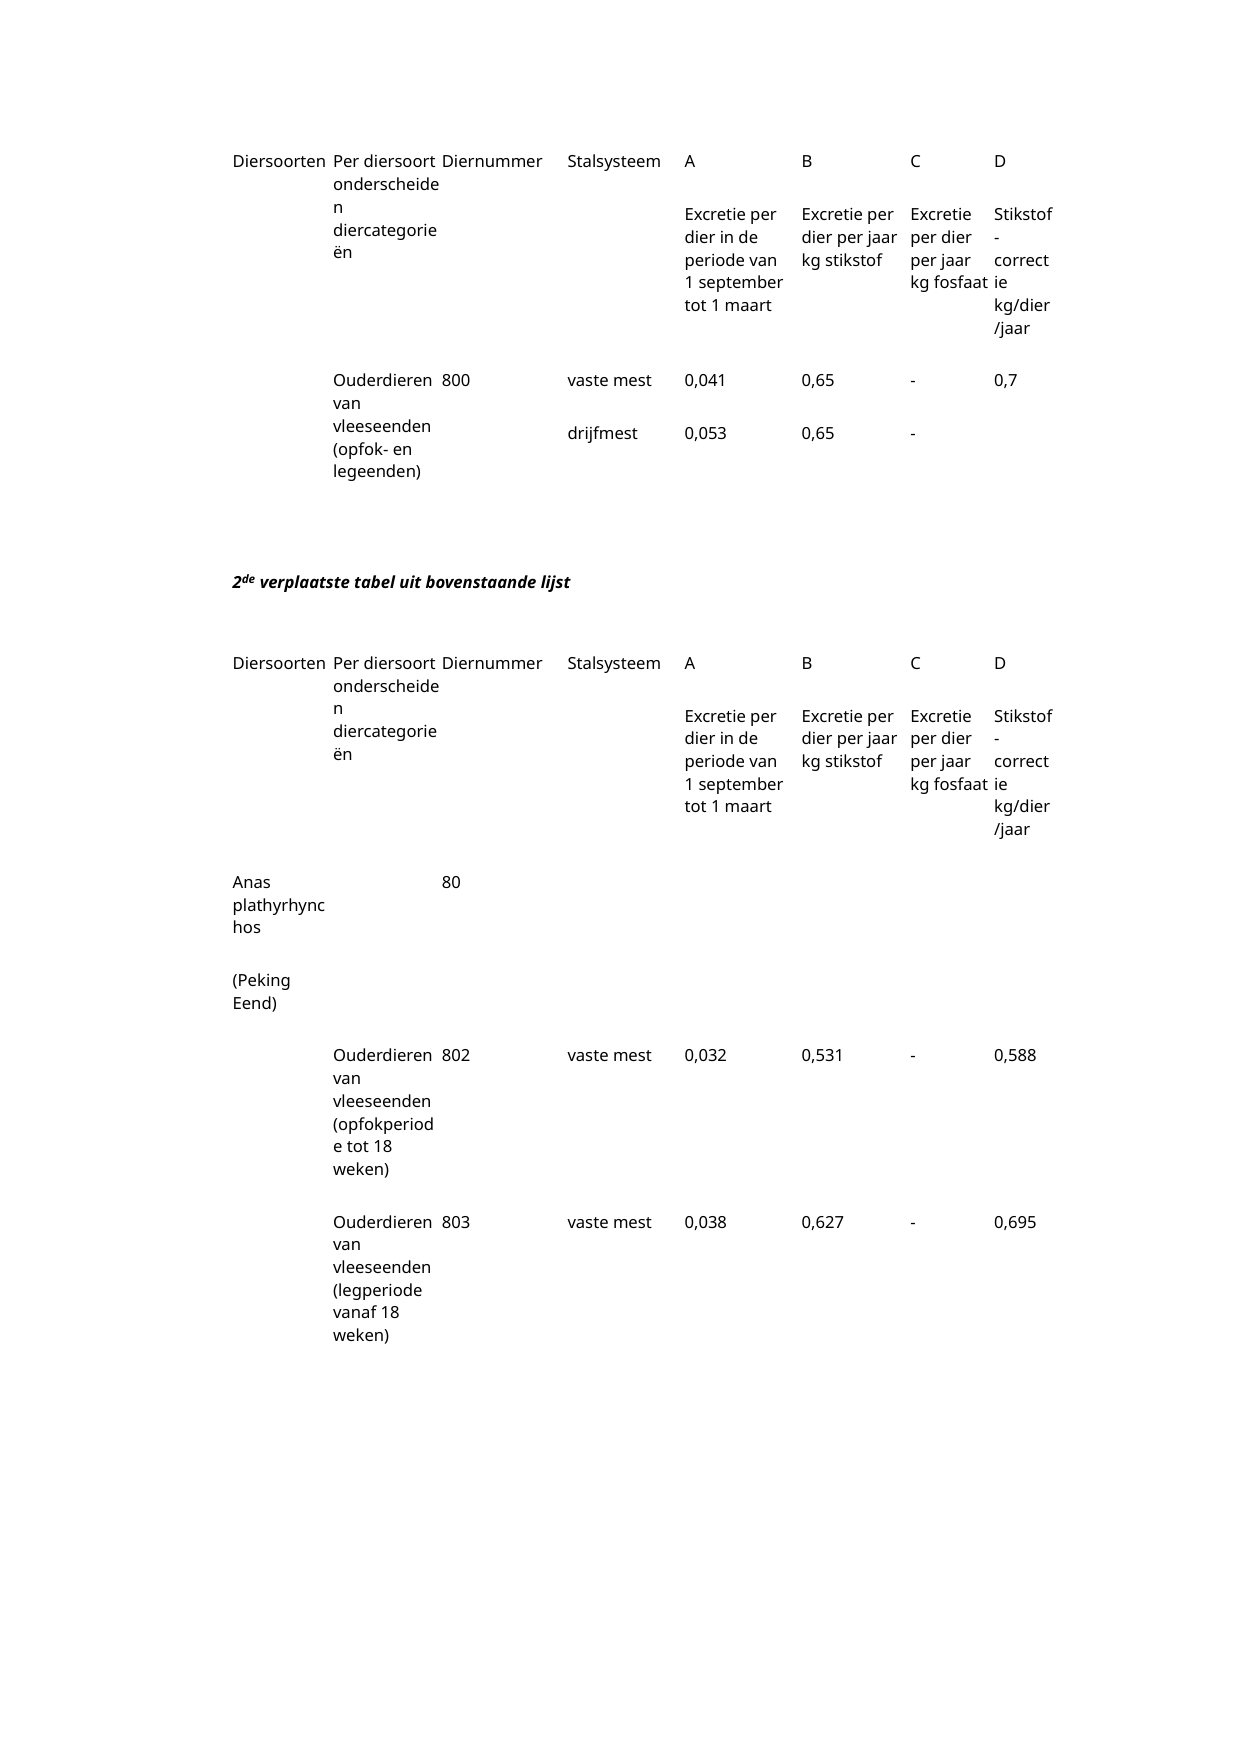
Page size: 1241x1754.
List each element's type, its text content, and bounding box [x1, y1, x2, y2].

table_cell 0,032 [684, 1044, 801, 1210]
table_cell 0,038 [684, 1210, 801, 1377]
table_cell [801, 871, 910, 1044]
table_cell Ouderdieren van vleeseenden (opfok- en legeenden) [333, 369, 442, 512]
table_cell Ouderdieren van vleeseenden (legperiode vanaf 18 weken) [333, 1210, 442, 1377]
table_cell 0,531 [801, 1044, 910, 1210]
table_header D Stikstof-correctie kg/dier/jaar [994, 150, 1053, 369]
table_cell [567, 871, 684, 1044]
table_cell 0,695 [994, 1210, 1053, 1377]
table_cell vaste mest [567, 1044, 684, 1210]
table_header C Excretie per dier per jaar kg fosfaat [910, 652, 994, 871]
table_cell [233, 1210, 333, 1377]
table_cell - [910, 1210, 994, 1377]
table_header Diernummer [442, 652, 567, 871]
table_cell 0,627 [801, 1210, 910, 1377]
table_cell [233, 1044, 333, 1210]
table_header Diernummer [442, 150, 567, 369]
table_cell 802 [442, 1044, 567, 1210]
table_cell 803 [442, 1210, 567, 1377]
table_cell [233, 369, 333, 512]
table_header Stalsysteem [567, 150, 684, 369]
table_cell 0,65 0,65 [801, 369, 910, 512]
table_header B Excretie per dier per jaar kg stikstof [801, 652, 910, 871]
table_cell [684, 871, 801, 1044]
text 2de verplaatste tabel uit bovenstaande lijst [232, 571, 1053, 594]
table_cell vaste mest [567, 1210, 684, 1377]
table_header Per diersoort onderscheiden diercategorieën [333, 652, 442, 871]
table_header A Excretie per dier in de periode van 1 september tot 1 maart [684, 652, 801, 871]
table_cell vaste mest drijfmest [567, 369, 684, 512]
table_cell 0,7 [994, 369, 1053, 512]
table_cell Anas plathyrhynchos (Peking Eend) [233, 871, 333, 1044]
table_cell [994, 871, 1053, 1044]
table_cell Ouderdieren van vleeseenden (opfokperiode tot 18 weken) [333, 1044, 442, 1210]
table_cell 0,041 0,053 [684, 369, 801, 512]
table_cell 0,588 [994, 1044, 1053, 1210]
table_cell - - [910, 369, 994, 512]
table_cell 80 [442, 871, 567, 1044]
table_cell [333, 871, 442, 1044]
table_cell [910, 871, 994, 1044]
table_header D Stikstof-correctie kg/dier/jaar [994, 652, 1053, 871]
table_cell 800 [442, 369, 567, 512]
table_header Per diersoort onderscheiden diercategorieën [333, 150, 442, 369]
table_header C Excretie per dier per jaar kg fosfaat [910, 150, 994, 369]
table_header A Excretie per dier in de periode van 1 september tot 1 maart [684, 150, 801, 369]
table_header B Excretie per dier per jaar kg stikstof [801, 150, 910, 369]
table_header Diersoorten [233, 652, 333, 871]
table_cell - [910, 1044, 994, 1210]
table_header Diersoorten [233, 150, 333, 369]
table_header Stalsysteem [567, 652, 684, 871]
